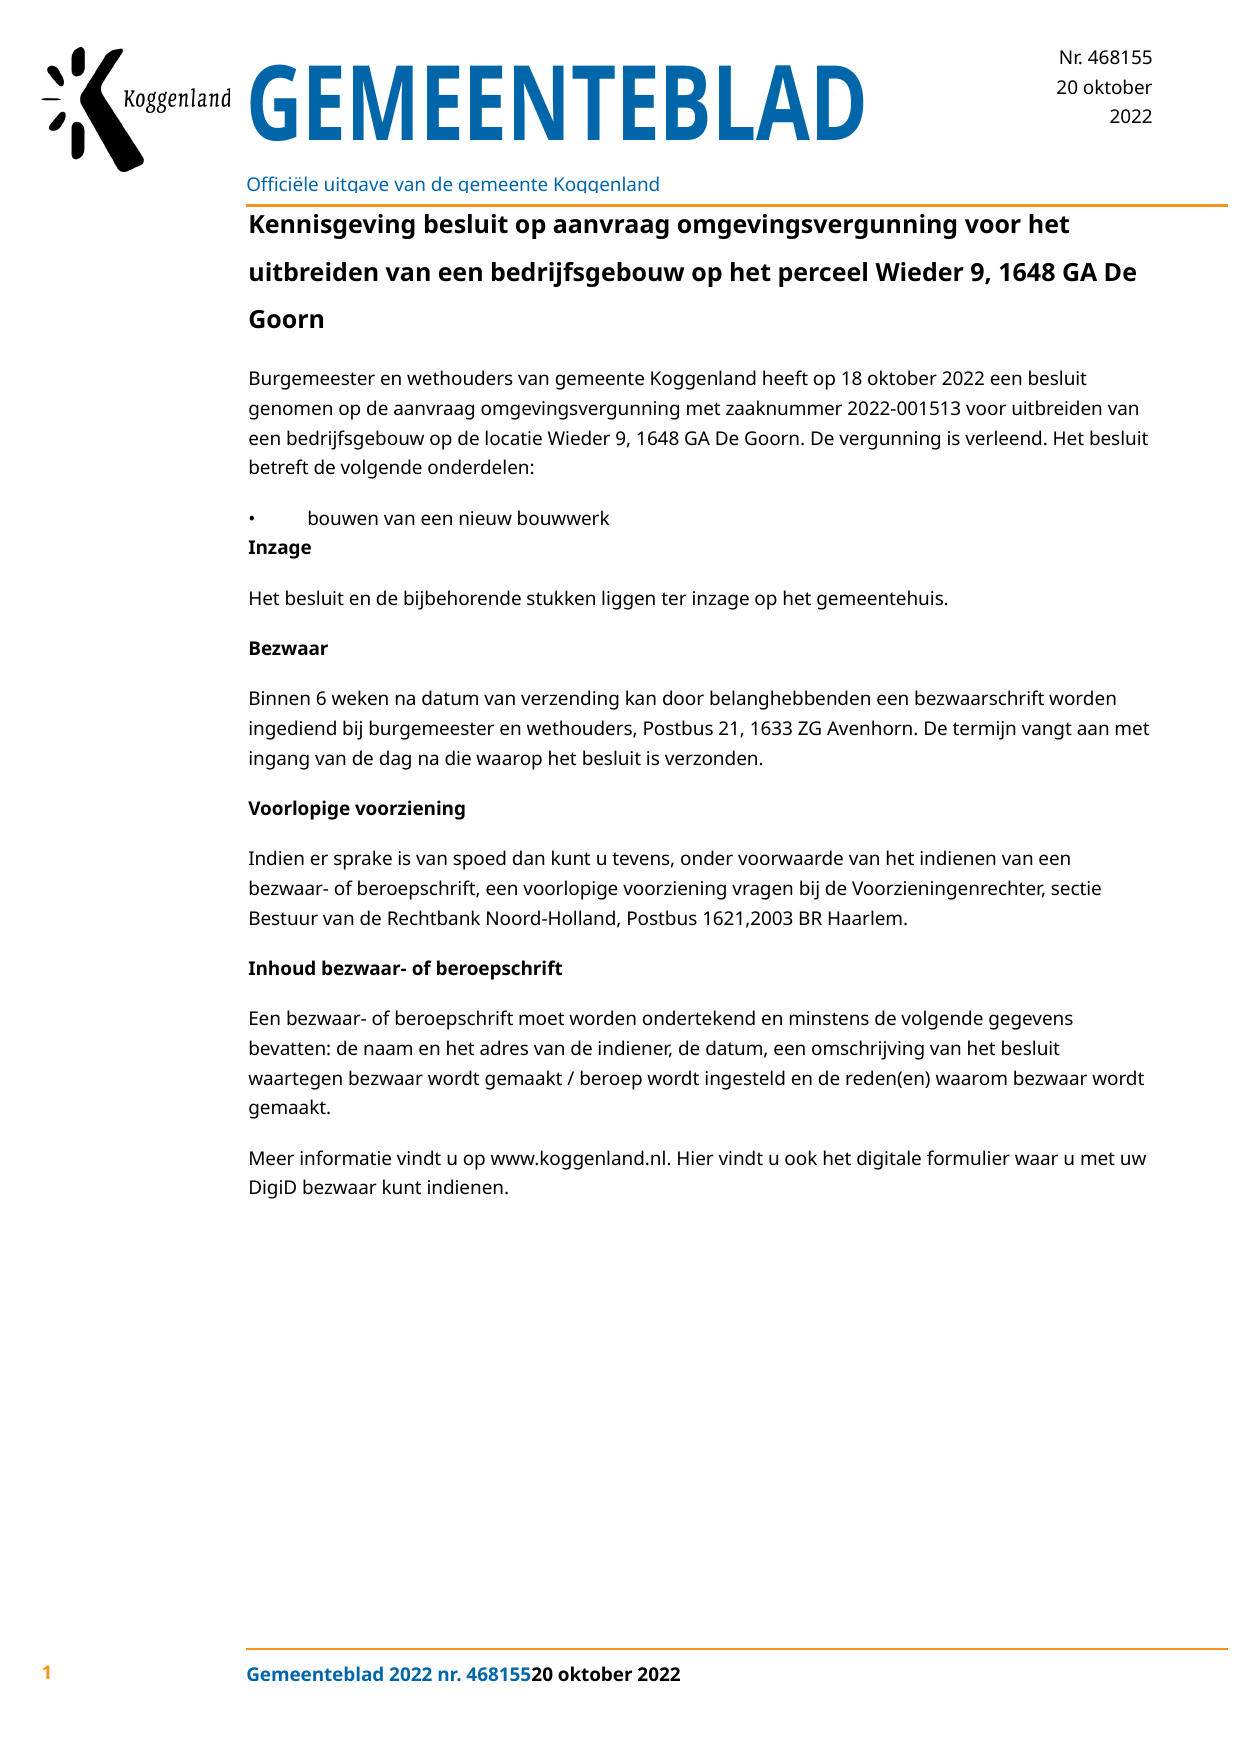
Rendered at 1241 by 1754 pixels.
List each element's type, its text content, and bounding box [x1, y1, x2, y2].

text Een bezwaar- of beroepschrift moet worden ondertekend en minstens de volgende gegevens bevatten: de naam en het adres van de indiener, de datum, een omschrijving van het besluit waartegen bezwaar wordt gemaakt / beroep wordt ingesteld en de reden(en) waarom bezwaar wordt gemaakt. [248, 1006, 1152, 1120]
text Inzage [248, 534, 1152, 560]
text Bezwaar [248, 635, 1152, 661]
text Kennisgeving besluit op aanvraag omgevingsvergunning voor het uitbreiden van een bedrijfsgebouw op het perceel Wieder 9, 1648 GA De Goorn [248, 207, 1152, 336]
text Binnen 6 weken na datum van verzending kan door belanghebbenden een bezwaarschrift worden ingediend bij burgemeester en wethouders, Postbus 21, 1633 ZG Avenhorn. De termijn vangt aan met ingang van de dag na die waarop het besluit is verzonden. [248, 686, 1152, 770]
text Burgemeester en wethouders van gemeente Koggenland heeft op 18 oktober 2022 een besluit genomen op de aanvraag omgevingsvergunning met zaaknummer 2022-001513 voor uitbreiden van een bedrijfsgebouw op de locatie Wieder 9, 1648 GA De Goorn. De vergunning is verleend. Het besluit betreft de volgende onderdelen: [248, 366, 1152, 480]
text Voorlopige voorziening [248, 795, 1152, 821]
text Meer informatie vindt u op www.koggenland.nl. Hier vindt u ook het digitale formulier waar u met uw DigiD bezwaar kunt indienen. [248, 1145, 1152, 1200]
text Indien er sprake is van spoed dan kunt u tevens, onder voorwaarde van het indienen van een bezwaar- of beroepschrift, een voorlopige voorziening vragen bij de Voorzieningenrechter, sectie Bestuur van de Rechtbank Noord-Holland, Postbus 1621,2003 BR Haarlem. [248, 846, 1152, 930]
list bouwen van een nieuw bouwwerk [248, 505, 1152, 530]
text Het besluit en de bijbehorende stukken liggen ter inzage op het gemeentehuis. [248, 585, 1152, 610]
text Inhoud bezwaar- of beroepschrift [248, 955, 1152, 981]
picture [41, 47, 231, 172]
